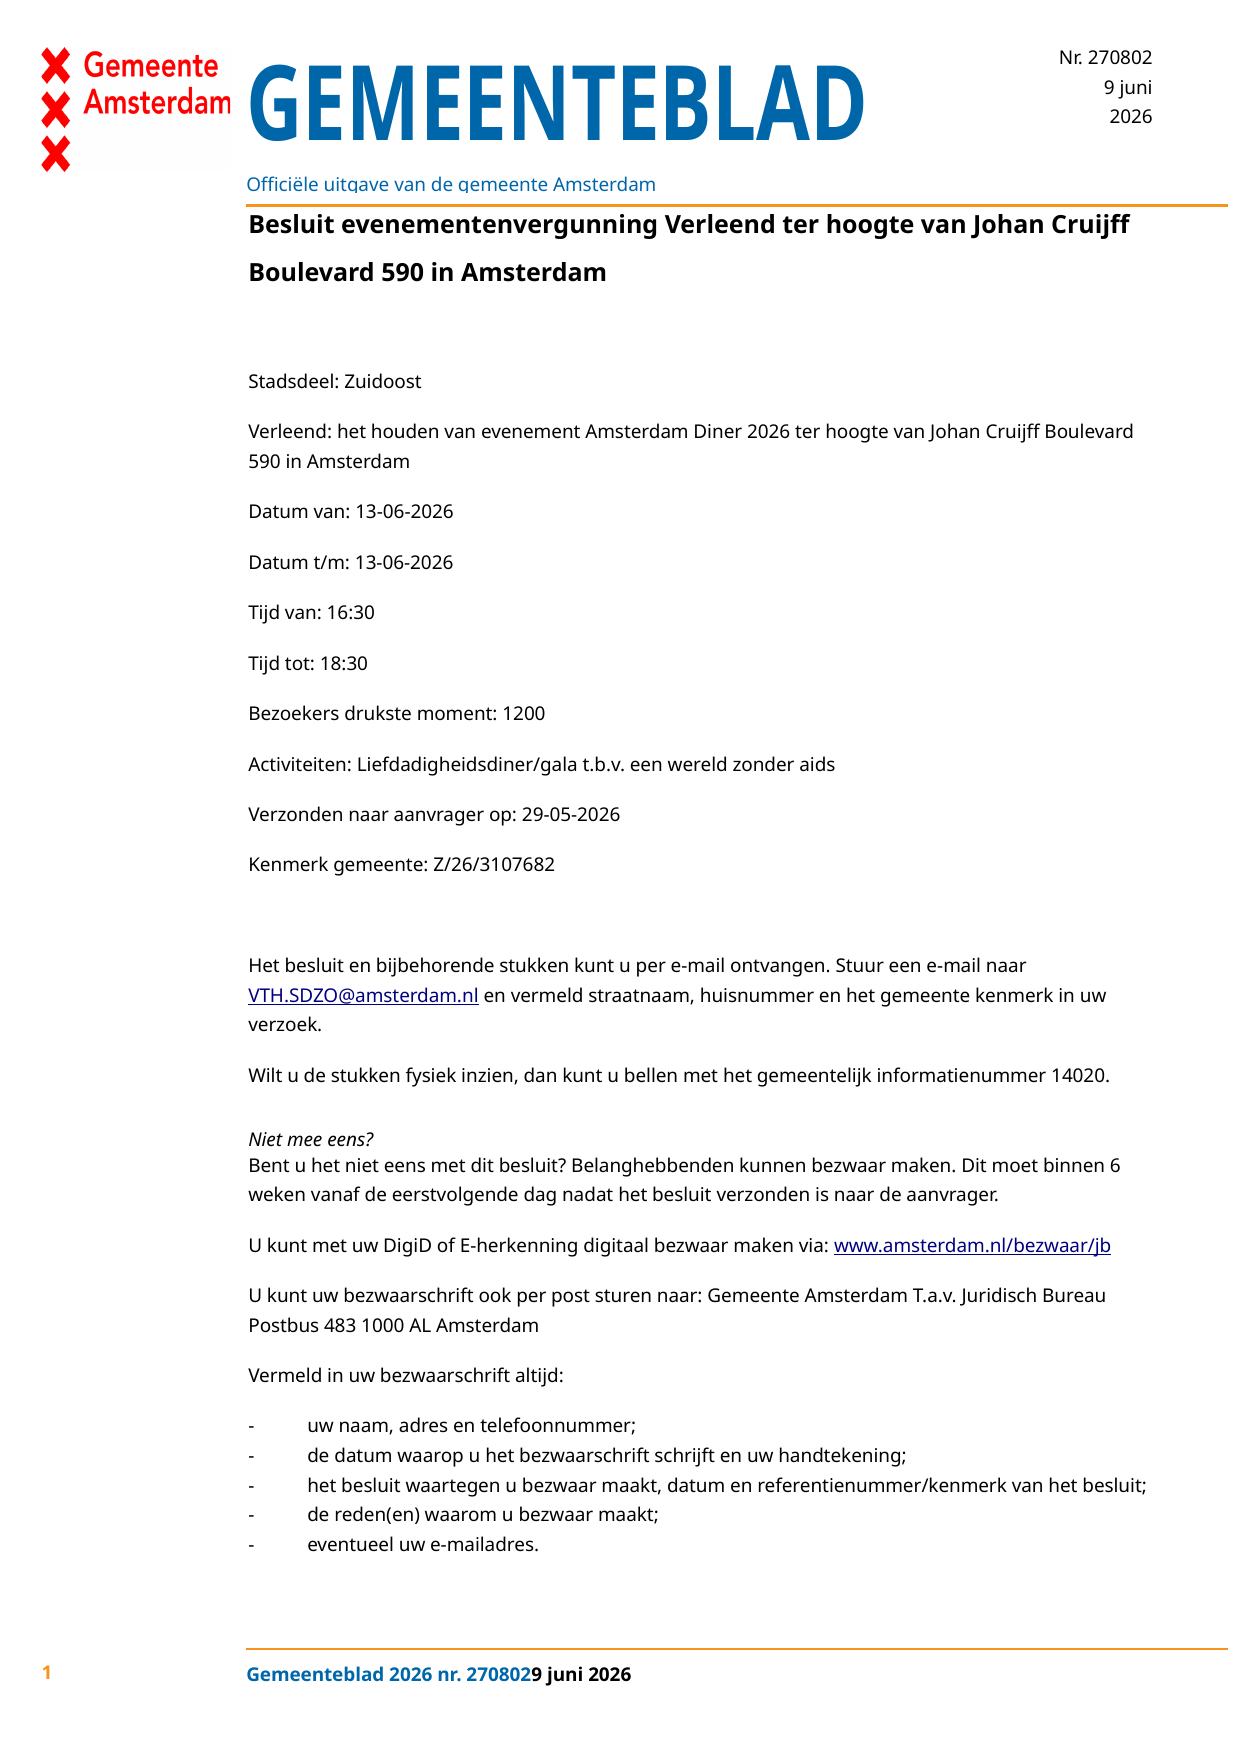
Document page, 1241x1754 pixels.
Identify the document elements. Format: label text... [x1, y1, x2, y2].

text Datum van: 13-06-2026 [248, 499, 1152, 524]
list eventueel uw e-mailadres. [248, 1531, 1152, 1557]
text Bent u het niet eens met dit besluit? Belanghebbenden kunnen bezwaar maken. Dit moet binnen 6 weken vanaf de eerstvolgende dag nadat het besluit verzonden is naar de aanvrager. [248, 1152, 1152, 1207]
text Verleend: het houden van evenement Amsterdam Diner 2026 ter hoogte van Johan Cruijff Boulevard 590 in Amsterdam [248, 419, 1152, 474]
list de datum waarop u het bezwaarschrift schrijft en uw handtekening; [248, 1442, 1152, 1468]
text Bezoekers drukste moment: 1200 [248, 700, 1152, 726]
text Besluit evenementenvergunning Verleend ter hoogte van Johan Cruijff Boulevard 590 in Amsterdam [248, 207, 1152, 288]
text Het besluit en bijbehorende stukken kunt u per e-mail ontvangen. Stuur een e-mail naar VTH.SDZO@amsterdam.nl en vermeld straatnaam, huisnummer en het gemeente kenmerk in uw verzoek. [248, 952, 1152, 1037]
text U kunt uw bezwaarschrift ook per post sturen naar: Gemeente Amsterdam T.a.v. Juridisch Bureau Postbus 483 1000 AL Amsterdam [248, 1282, 1152, 1337]
list uw naam, adres en telefoonnummer; [248, 1413, 1152, 1438]
text Vermeld in uw bezwaarschrift altijd: [248, 1362, 1152, 1388]
text Niet mee eens? [248, 1126, 1152, 1152]
text Kenmerk gemeente: Z/26/3107682 [248, 852, 1152, 877]
text Verzonden naar aanvrager op: 29-05-2026 [248, 801, 1152, 827]
text Tijd van: 16:30 [248, 599, 1152, 625]
text U kunt met uw DigiD of E-herkenning digitaal bezwaar maken via: www.amsterdam.nl/bezwaar/jb [248, 1232, 1152, 1257]
text Tijd tot: 18:30 [248, 650, 1152, 676]
list de reden(en) waarom u bezwaar maakt; [248, 1501, 1152, 1527]
picture [41, 47, 231, 172]
text Wilt u de stukken fysiek inzien, dan kunt u bellen met het gemeentelijk informatienummer 14020. [248, 1062, 1152, 1088]
text Activiteiten: Liefdadigheidsdiner/gala t.b.v. een wereld zonder aids [248, 751, 1152, 777]
text Datum t/m: 13-06-2026 [248, 549, 1152, 575]
text Stadsdeel: Zuidoost [248, 368, 1152, 394]
list het besluit waartegen u bezwaar maakt, datum en referentienummer/kenmerk van het besluit; [248, 1472, 1152, 1497]
